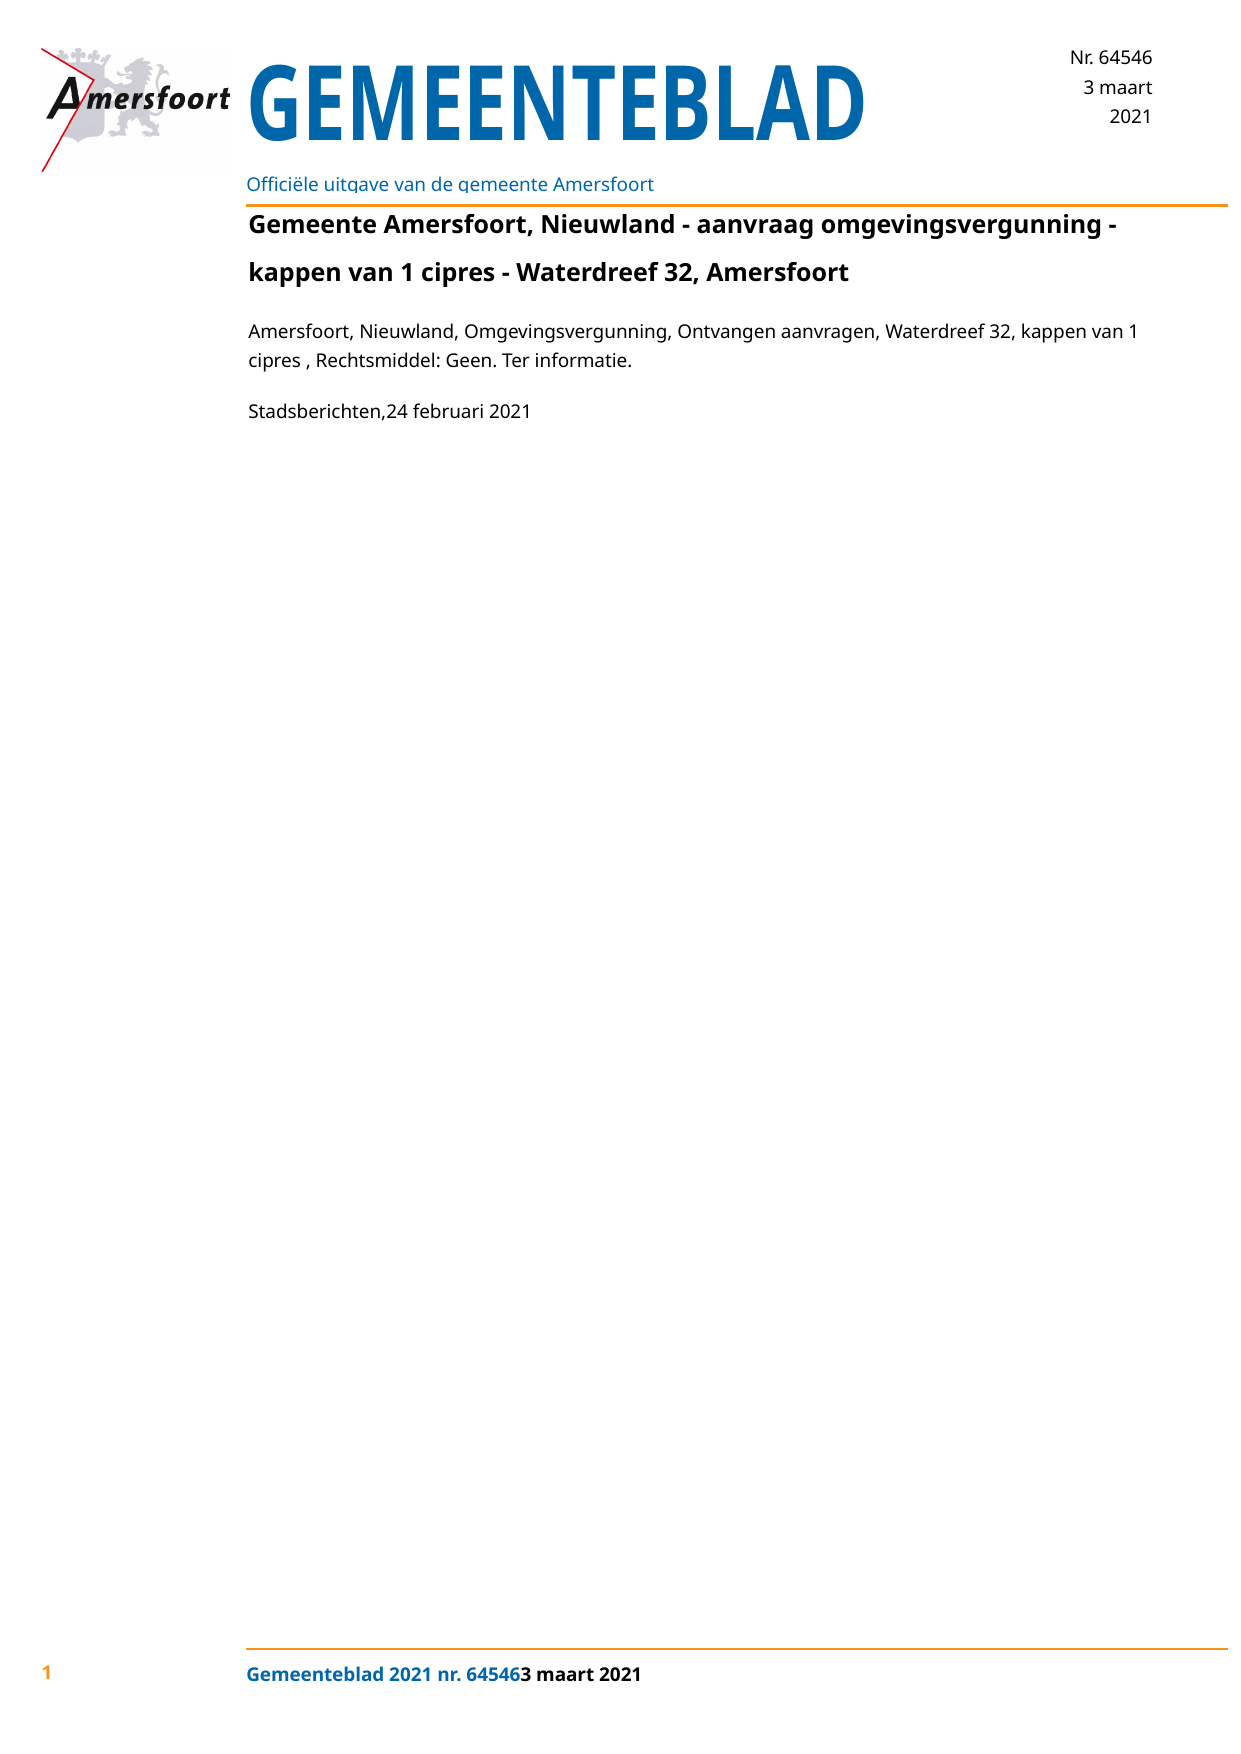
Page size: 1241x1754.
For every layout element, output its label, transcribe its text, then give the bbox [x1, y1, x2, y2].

text Gemeente Amersfoort, Nieuwland - aanvraag omgevingsvergunning - kappen van 1 cipres - Waterdreef 32, Amersfoort [248, 207, 1152, 288]
text Stadsberichten,24 februari 2021 [248, 398, 1152, 424]
text Amersfoort, Nieuwland, Omgevingsvergunning, Ontvangen aanvragen, Waterdreef 32, kappen van 1 cipres , Rechtsmiddel: Geen. Ter informatie. [248, 318, 1152, 373]
picture [41, 47, 231, 172]
